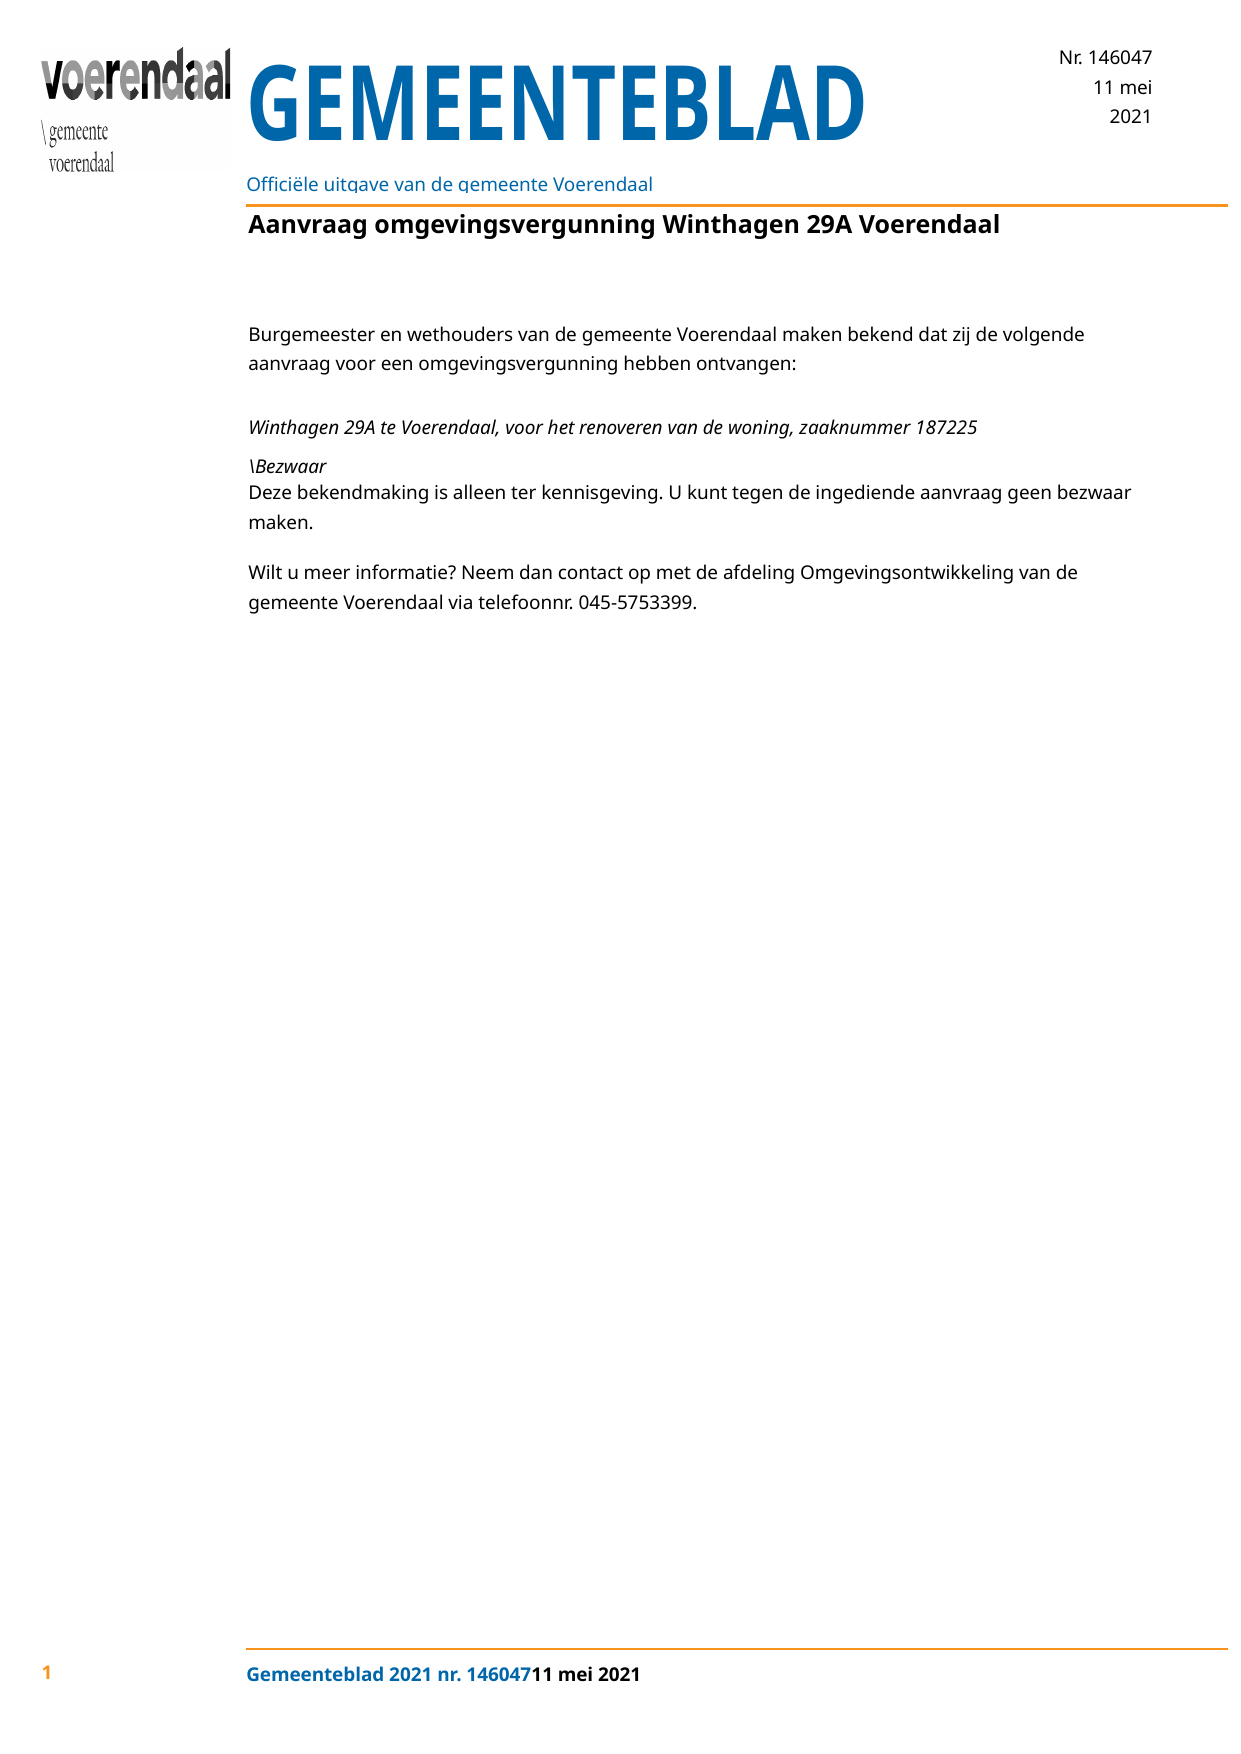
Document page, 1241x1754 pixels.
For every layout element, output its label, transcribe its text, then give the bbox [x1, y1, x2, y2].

text Aanvraag omgevingsvergunning Winthagen 29A Voerendaal [248, 207, 1152, 241]
text Burgemeester en wethouders van de gemeente Voerendaal maken bekend dat zij de volgende aanvraag voor een omgevingsvergunning hebben ontvangen: [248, 321, 1152, 376]
text Deze bekendmaking is alleen ter kennisgeving. U kunt tegen de ingediende aanvraag geen bezwaar maken. [248, 479, 1152, 534]
picture [41, 47, 231, 172]
text \Bezwaar [248, 453, 1152, 479]
text Wilt u meer informatie? Neem dan contact op met de afdeling Omgevingsontwikkeling van de gemeente Voerendaal via telefoonnr. 045-5753399. [248, 559, 1152, 614]
text Winthagen 29A te Voerendaal, voor het renoveren van de woning, zaaknummer 187225 [248, 414, 1152, 440]
